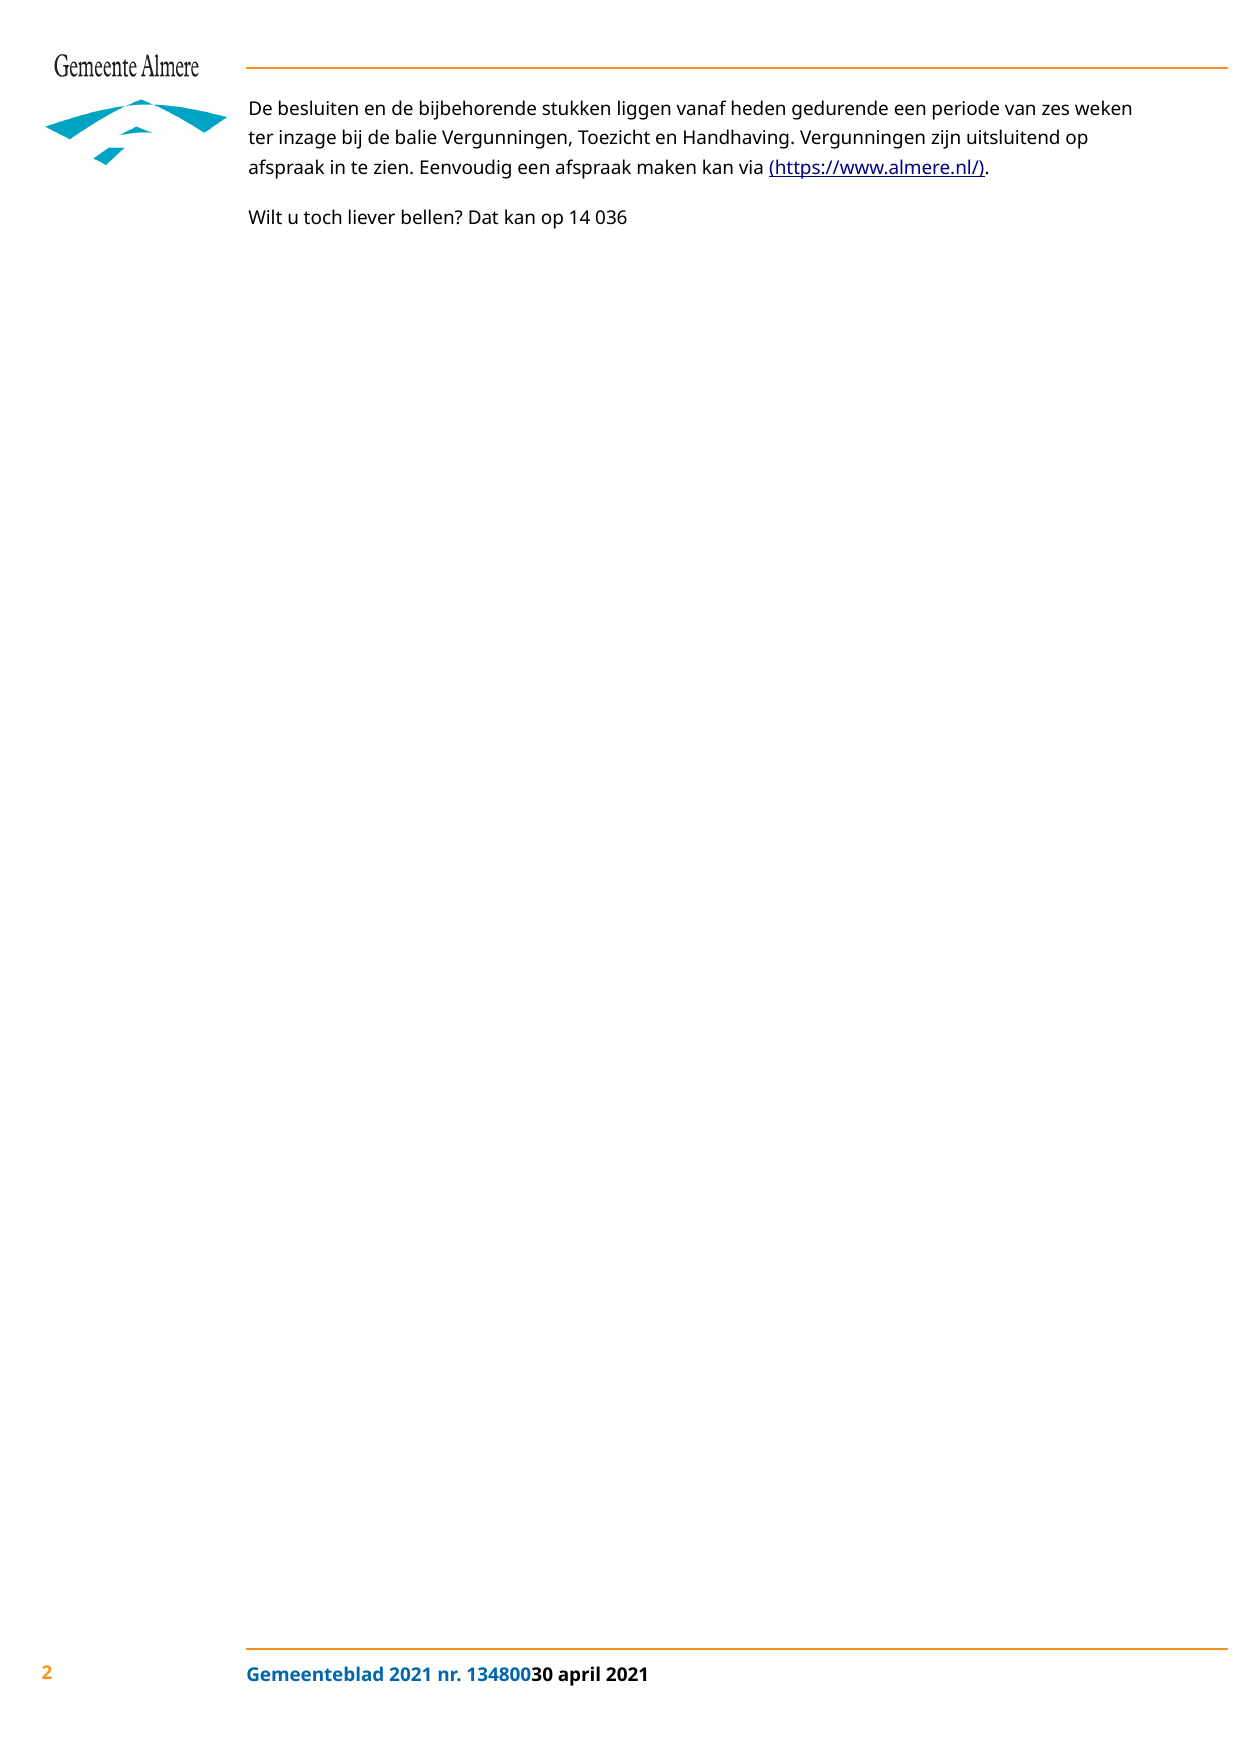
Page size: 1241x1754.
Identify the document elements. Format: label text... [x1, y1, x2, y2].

text De besluiten en de bijbehorende stukken liggen vanaf heden gedurende een periode van zes weken ter inzage bij de balie Vergunningen, Toezicht en Handhaving. Vergunningen zijn uitsluitend op afspraak in te zien. Eenvoudig een afspraak maken kan via (https://www.almere.nl/). [248, 95, 1152, 180]
picture [41, 47, 231, 172]
text Wilt u toch liever bellen? Dat kan op 14 036 [248, 204, 1152, 230]
